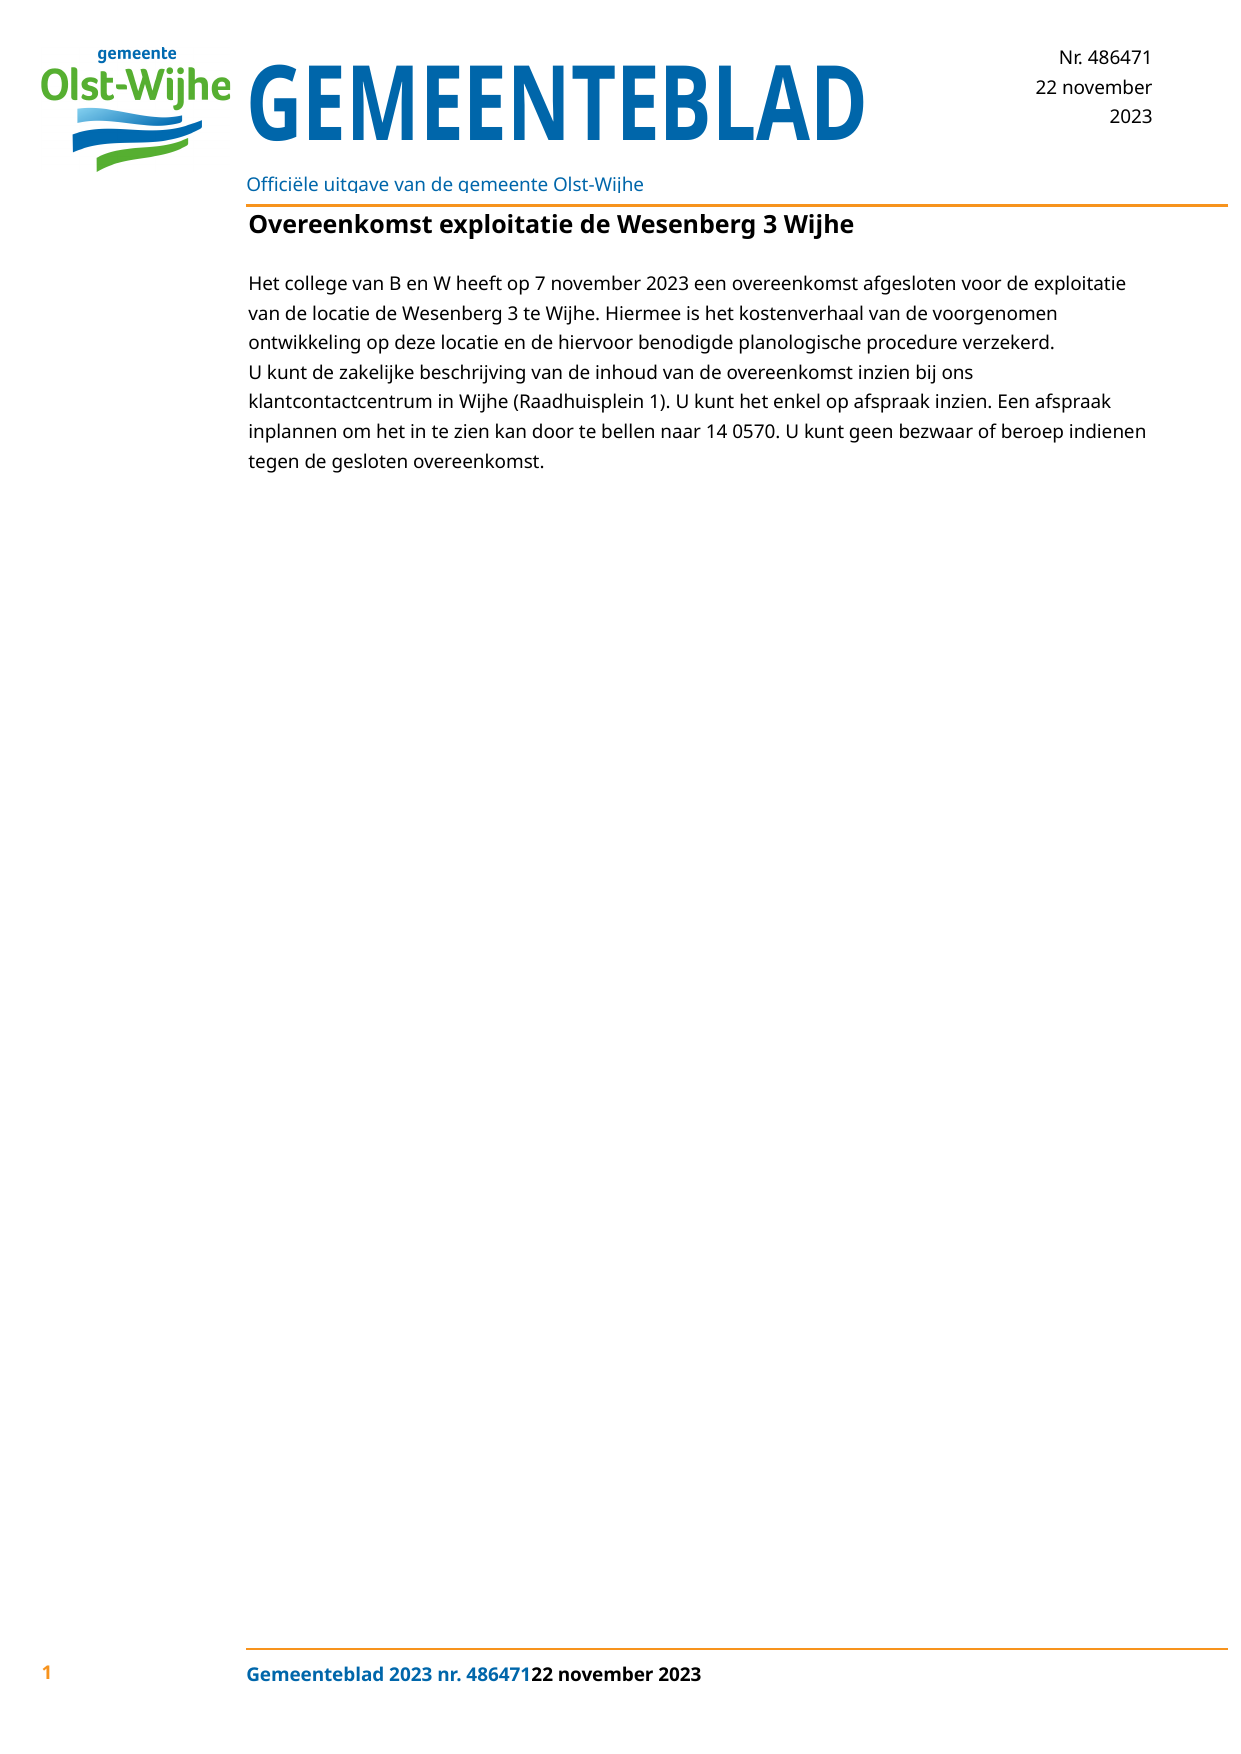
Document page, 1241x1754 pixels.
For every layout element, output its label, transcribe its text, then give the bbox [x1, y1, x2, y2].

picture [41, 47, 231, 172]
text U kunt de zakelijke beschrijving van de inhoud van de overeenkomst inzien bij ons klantcontactcentrum in Wijhe (Raadhuisplein 1). U kunt het enkel op afspraak inzien. Een afspraak inplannen om het in te zien kan door te bellen naar 14 0570. U kunt geen bezwaar of beroep indienen tegen de gesloten overeenkomst. [248, 359, 1152, 473]
text Het college van B en W heeft op 7 november 2023 een overeenkomst afgesloten voor de exploitatie van de locatie de Wesenberg 3 te Wijhe. Hiermee is het kostenverhaal van de voorgenomen ontwikkeling op deze locatie en de hiervoor benodigde planologische procedure verzekerd. [248, 270, 1152, 355]
text Overeenkomst exploitatie de Wesenberg 3 Wijhe [248, 207, 1152, 241]
